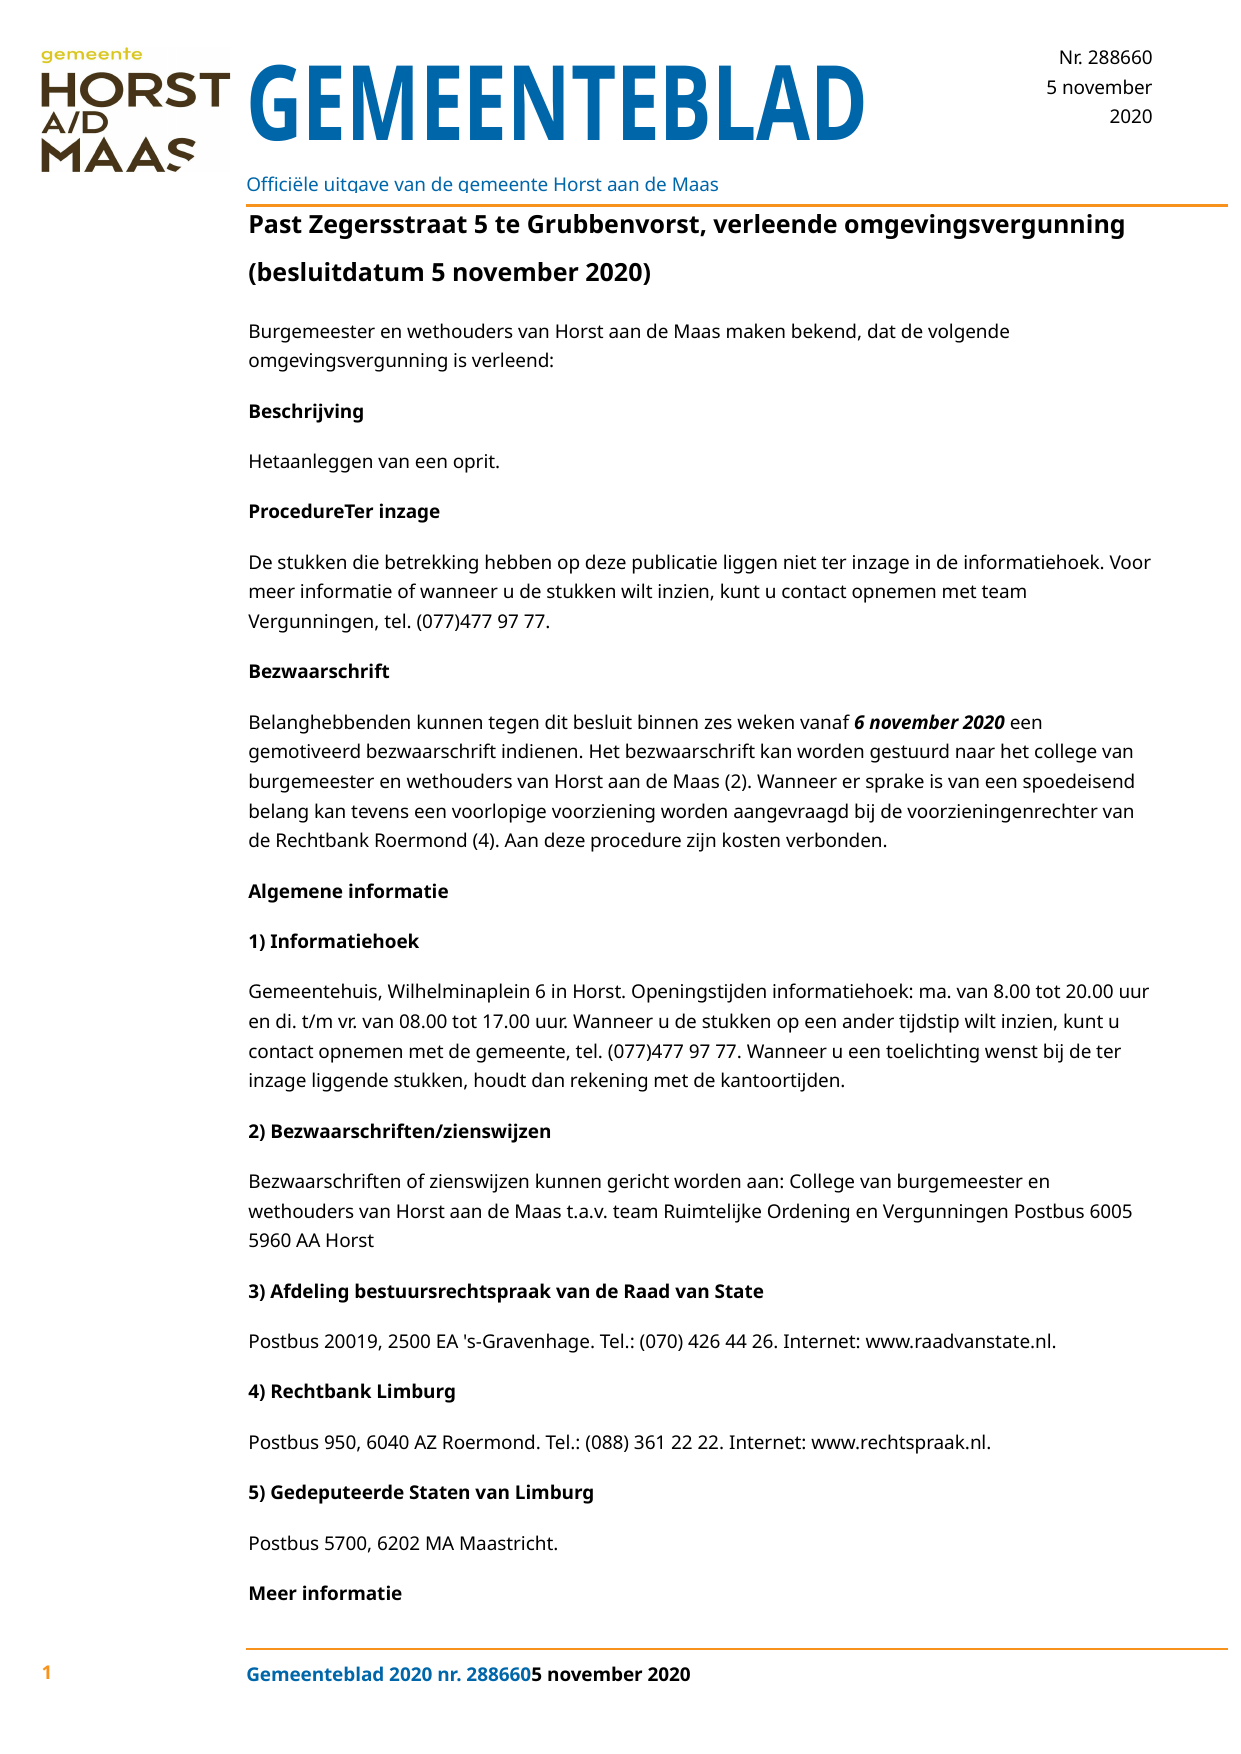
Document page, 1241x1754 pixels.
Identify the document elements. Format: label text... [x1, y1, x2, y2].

text 2) Bezwaarschriften/zienswijzen [248, 1118, 1152, 1144]
text Bezwaarschrift [248, 659, 1152, 684]
text Postbus 20019, 2500 EA 's-Gravenhage. Tel.: (070) 426 44 26. Internet: www.raadvanstate.nl. [248, 1328, 1152, 1354]
text ProcedureTer inzage [248, 499, 1152, 524]
text Postbus 950, 6040 AZ Roermond. Tel.: (088) 361 22 22. Internet: www.rechtspraak.nl. [248, 1429, 1152, 1455]
text Burgemeester en wethouders van Horst aan de Maas maken bekend, dat de volgende omgevingsvergunning is verleend: [248, 318, 1152, 373]
text Algemene informatie [248, 878, 1152, 904]
text 3) Afdeling bestuursrechtspraak van de Raad van State [248, 1278, 1152, 1304]
text Past Zegersstraat 5 te Grubbenvorst, verleende omgevingsvergunning (besluitdatum 5 november 2020) [248, 207, 1152, 288]
text 4) Rechtbank Limburg [248, 1379, 1152, 1404]
picture [41, 47, 231, 172]
text De stukken die betrekking hebben op deze publicatie liggen niet ter inzage in de informatiehoek. Voor meer informatie of wanneer u de stukken wilt inzien, kunt u contact opnemen met team Vergunningen, tel. (077)477 97 77. [248, 549, 1152, 634]
text Postbus 5700, 6202 MA Maastricht. [248, 1530, 1152, 1556]
text Bezwaarschriften of zienswijzen kunnen gericht worden aan: College van burgemeester en wethouders van Horst aan de Maas t.a.v. team Ruimtelijke Ordening en Vergunningen Postbus 6005 5960 AA Horst [248, 1168, 1152, 1253]
text Hetaanleggen van een oprit. [248, 448, 1152, 474]
text Beschrijving [248, 398, 1152, 424]
text Meer informatie [248, 1580, 1152, 1606]
text Belanghebbenden kunnen tegen dit besluit binnen zes weken vanaf 6 november 2020 een gemotiveerd bezwaarschrift indienen. Het bezwaarschrift kan worden gestuurd naar het college van burgemeester en wethouders van Horst aan de Maas (2). Wanneer er sprake is van een spoedeisend belang kan tevens een voorlopige voorziening worden aangevraagd bij de voorzieningenrechter van de Rechtbank Roermond (4). Aan deze procedure zijn kosten verbonden. [248, 709, 1152, 853]
text Gemeentehuis, Wilhelminaplein 6 in Horst. Openingstijden informatiehoek: ma. van 8.00 tot 20.00 uur en di. t/m vr. van 08.00 tot 17.00 uur. Wanneer u de stukken op een ander tijdstip wilt inzien, kunt u contact opnemen met de gemeente, tel. (077)477 97 77. Wanneer u een toelichting wenst bij de ter inzage liggende stukken, houdt dan rekening met de kantoortijden. [248, 979, 1152, 1093]
text 5) Gedeputeerde Staten van Limburg [248, 1479, 1152, 1505]
text 1) Informatiehoek [248, 928, 1152, 954]
